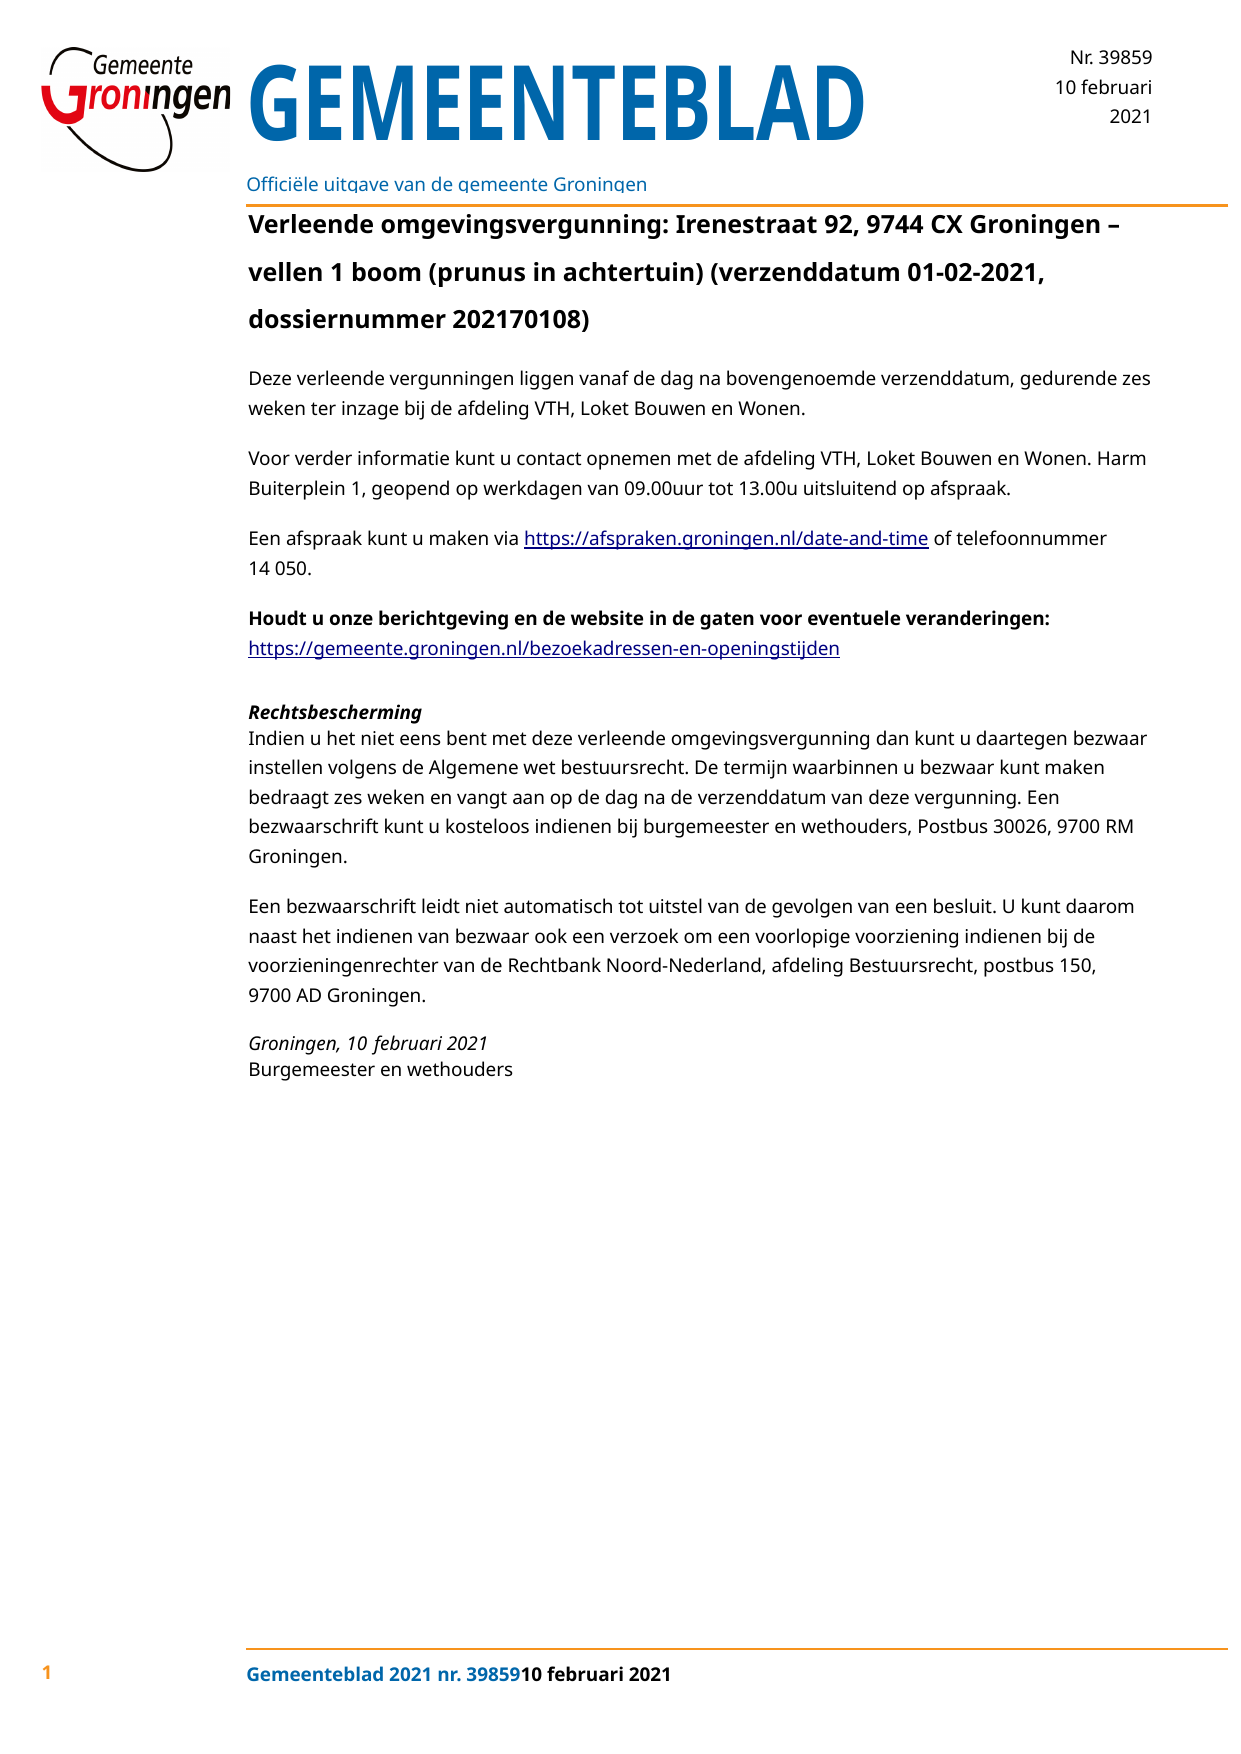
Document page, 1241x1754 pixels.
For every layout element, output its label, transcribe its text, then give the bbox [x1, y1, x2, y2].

text Voor verder informatie kunt u contact opnemen met de afdeling VTH, Loket Bouwen en Wonen. Harm Buiterplein 1, geopend op werkdagen van 09.00uur tot 13.00u uitsluitend op afspraak. [248, 446, 1152, 501]
text Verleende omgevingsvergunning: Irenestraat 92, 9744 CX Groningen – vellen 1 boom (prunus in achtertuin) (verzenddatum 01-02-2021, dossiernummer 202170108) [248, 207, 1152, 336]
text Indien u het niet eens bent met deze verleende omgevingsvergunning dan kunt u daartegen bezwaar instellen volgens de Algemene wet bestuursrecht. De termijn waarbinnen u bezwaar kunt maken bedraagt zes weken en vangt aan op de dag na de verzenddatum van deze vergunning. Een bezwaarschrift kunt u kosteloos indienen bij burgemeester en wethouders, Postbus 30026, 9700 RM Groningen. [248, 725, 1152, 869]
text Houdt u onze berichtgeving en de website in de gaten voor eventuele veranderingen: https://gemeente.groningen.nl/bezoekadressen-en-openingstijden [248, 606, 1152, 661]
text Burgemeester en wethouders [248, 1056, 1152, 1082]
text Een afspraak kunt u maken via https://afspraken.groningen.nl/date-and-time of telefoonnummer 14 050. [248, 526, 1152, 581]
text Een bezwaarschrift leidt niet automatisch tot uitstel van de gevolgen van een besluit. U kunt daarom naast het indienen van bezwaar ook een verzoek om een voorlopige voorziening indienen bij de voorzieningenrechter van de Rechtbank Noord-Nederland, afdeling Bestuursrecht, postbus 150, 9700 AD Groningen. [248, 893, 1152, 1008]
text Rechtsbescherming [248, 699, 1152, 725]
text Groningen, 10 februari 2021 [248, 1030, 1152, 1056]
picture [41, 47, 231, 172]
text Deze verleende vergunningen liggen vanaf de dag na bovengenoemde verzenddatum, gedurende zes weken ter inzage bij de afdeling VTH, Loket Bouwen en Wonen. [248, 366, 1152, 421]
